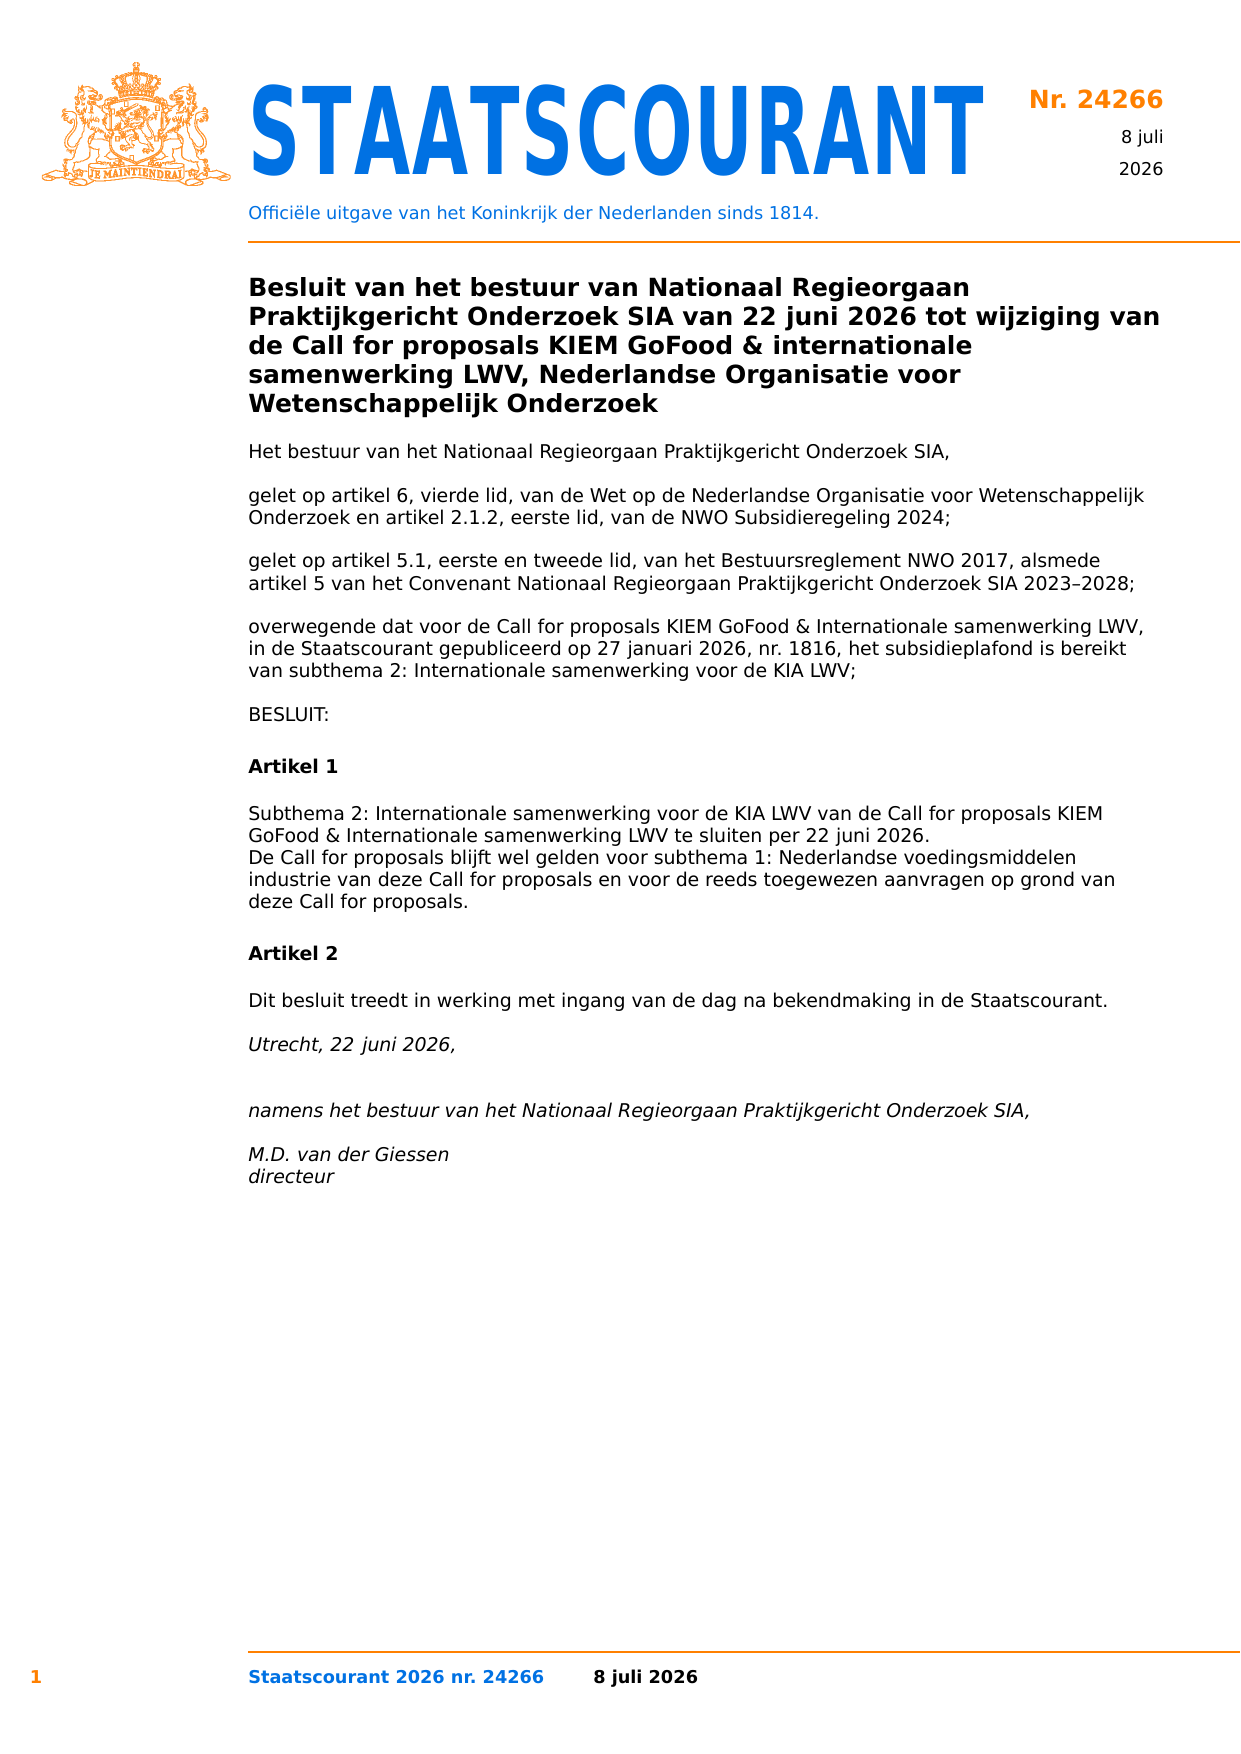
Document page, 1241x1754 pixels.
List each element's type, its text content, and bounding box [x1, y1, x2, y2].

text overwegende dat voor de Call for proposals KIEM GoFood & Internationale samenwerking LWV, in de Staatscourant gepubliceerd op 27 januari 2026, nr. 1816, het subsidieplafond is bereikt van subthema 2: Internationale samenwerking voor de KIA LWV; [248, 616, 1163, 682]
table_header [25, 62, 248, 241]
text BESLUIT: [248, 704, 1163, 726]
text Subthema 2: Internationale samenwerking voor de KIA LWV van de Call for proposals KIEM GoFood & Internationale samenwerking LWV te sluiten per 22 juni 2026. [248, 803, 1163, 847]
subtitle Artikel 1 [248, 756, 1163, 778]
table_cell Officiële uitgave van het Koninkrijk der Nederlanden sinds 1814. [248, 203, 1240, 241]
subtitle Artikel 2 [248, 943, 1163, 965]
table_header Nr. 24266 [998, 62, 1240, 121]
table_cell 2026 [998, 153, 1240, 203]
text De Call for proposals blijft wel gelden voor subthema 1: Nederlandse voedingsmiddelen industrie van deze Call for proposals en voor de reeds toegewezen aanvragen op grond van deze Call for proposals. [248, 847, 1163, 913]
text gelet op artikel 6, vierde lid, van de Wet op de Nederlandse Organisatie voor Wetenschappelijk Onderzoek en artikel 2.1.2, eerste lid, van de NWO Subsidieregeling 2024; [248, 484, 1163, 528]
subtitle Besluit van het bestuur van Nationaal Regieorgaan Praktijkgericht Onderzoek SIA van 22 juni 2026 tot wijziging van de Call for proposals KIEM GoFood & internationale samenwerking LWV, Nederlandse Organisatie voor Wetenschappelijk Onderzoek [248, 273, 1163, 419]
table_header STAATSCOURANT [248, 62, 998, 203]
text Het bestuur van het Nationaal Regieorgaan Praktijkgericht Onderzoek SIA, [248, 441, 1163, 463]
text Dit besluit treedt in werking met ingang van de dag na bekendmaking in de Staatscourant. [248, 990, 1163, 1012]
picture [41, 62, 231, 186]
table_cell 8 juli [998, 121, 1240, 153]
text gelet op artikel 5.1, eerste en tweede lid, van het Bestuursreglement NWO 2017, alsmede artikel 5 van het Convenant Nationaal Regieorgaan Praktijkgericht Onderzoek SIA 2023–2028; [248, 550, 1163, 594]
text namens het bestuur van het Nationaal Regieorgaan Praktijkgericht Onderzoek SIA, M.D. van der Giessen directeur [248, 1078, 1163, 1187]
text Utrecht, 22 juni 2026, [248, 1034, 1163, 1056]
